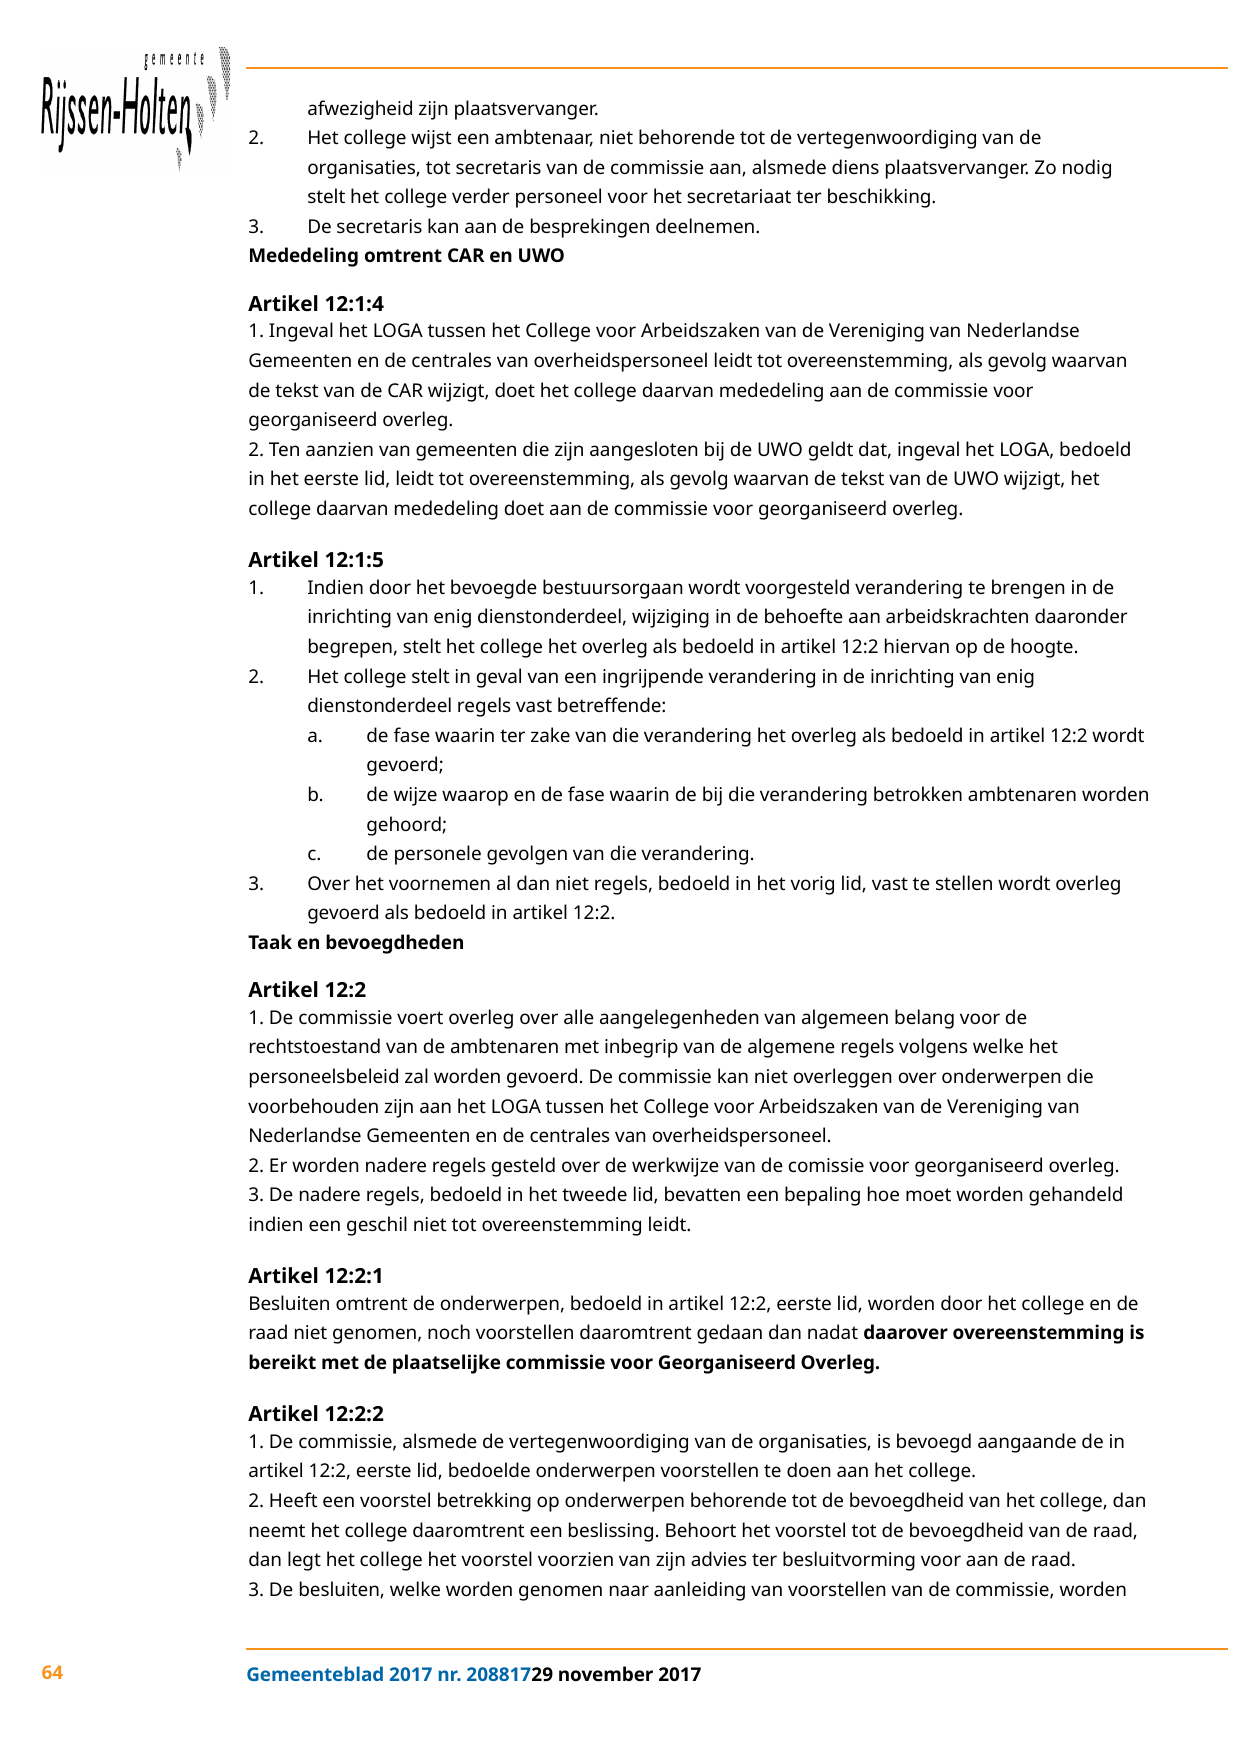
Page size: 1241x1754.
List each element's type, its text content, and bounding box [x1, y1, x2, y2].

text 3. De nadere regels, bedoeld in het tweede lid, bevatten een bepaling hoe moet worden gehandeld indien een geschil niet tot overeenstemming leidt. [248, 1182, 1152, 1237]
text 1. Ingeval het LOGA tussen het College voor Arbeidszaken van de Vereniging van Nederlandse Gemeenten en de centrales van overheidspersoneel leidt tot overeenstemming, als gevolg waarvan de tekst van de CAR wijzigt, doet het college daarvan mededeling aan de commissie voor georganiseerd overleg. [248, 318, 1152, 432]
list de fase waarin ter zake van die verandering het overleg als bedoeld in artikel 12:2 wordt gevoerd; [307, 722, 1152, 777]
list afwezigheid zijn plaatsvervanger. [248, 95, 1152, 121]
text Artikel 12:2:2 [248, 1399, 1152, 1428]
list Het college stelt in geval van een ingrijpende verandering in de inrichting van enig dienstonderdeel regels vast betreffende: [248, 663, 1152, 718]
list Over het voornemen al dan niet regels, bedoeld in het vorig lid, vast te stellen wordt overleg gevoerd als bedoeld in artikel 12:2. [248, 870, 1152, 925]
text Taak en bevoegdheden [248, 929, 1152, 955]
text 3. De besluiten, welke worden genomen naar aanleiding van voorstellen van de commissie, worden [248, 1576, 1152, 1602]
text Artikel 12:2:1 [248, 1262, 1152, 1290]
text Artikel 12:1:4 [248, 289, 1152, 318]
list Het college wijst een ambtenaar, niet behorende tot de vertegenwoordiging van de organisaties, tot secretaris van de commissie aan, alsmede diens plaatsvervanger. Zo nodig stelt het college verder personeel voor het secretariaat ter beschikking. [248, 124, 1152, 209]
text Artikel 12:1:5 [248, 546, 1152, 574]
text 2. Heeft een voorstel betrekking op onderwerpen behorende tot de bevoegdheid van het college, dan neemt het college daaromtrent een beslissing. Behoort het voorstel tot de bevoegdheid van de raad, dan legt het college het voorstel voorzien van zijn advies ter besluitvorming voor aan de raad. [248, 1487, 1152, 1572]
picture [41, 47, 231, 172]
list Indien door het bevoegde bestuursorgaan wordt voorgesteld verandering te brengen in de inrichting van enig dienstonderdeel, wijziging in de behoefte aan arbeidskrachten daaronder begrepen, stelt het college het overleg als bedoeld in artikel 12:2 hiervan op de hoogte. [248, 574, 1152, 659]
list De secretaris kan aan de besprekingen deelnemen. [248, 213, 1152, 239]
list de wijze waarop en de fase waarin de bij die verandering betrokken ambtenaren worden gehoord; [307, 781, 1152, 836]
text 2. Ten aanzien van gemeenten die zijn aangesloten bij de UWO geldt dat, ingeval het LOGA, bedoeld in het eerste lid, leidt tot overeenstemming, als gevolg waarvan de tekst van de UWO wijzigt, het college daarvan mededeling doet aan de commissie voor georganiseerd overleg. [248, 436, 1152, 521]
text 2. Er worden nadere regels gesteld over de werkwijze van de comissie voor georganiseerd overleg. [248, 1152, 1152, 1178]
text Besluiten omtrent de onderwerpen, bedoeld in artikel 12:2, eerste lid, worden door het college en de raad niet genomen, noch voorstellen daaromtrent gedaan dan nadat daarover overeenstemming is bereikt met de plaatselijke commissie voor Georganiseerd Overleg. [248, 1290, 1152, 1375]
text Mededeling omtrent CAR en UWO [248, 243, 1152, 268]
text 1. De commissie voert overleg over alle aangelegenheden van algemeen belang voor de rechtstoestand van de ambtenaren met inbegrip van de algemene regels volgens welke het personeelsbeleid zal worden gevoerd. De commissie kan niet overleggen over onderwerpen die voorbehouden zijn aan het LOGA tussen het College voor Arbeidszaken van de Vereniging van Nederlandse Gemeenten en de centrales van overheidspersoneel. [248, 1004, 1152, 1148]
text Artikel 12:2 [248, 976, 1152, 1004]
list de personele gevolgen van die verandering. [307, 840, 1152, 866]
text 1. De commissie, alsmede de vertegenwoordiging van de organisaties, is bevoegd aangaande de in artikel 12:2, eerste lid, bedoelde onderwerpen voorstellen te doen aan het college. [248, 1428, 1152, 1483]
